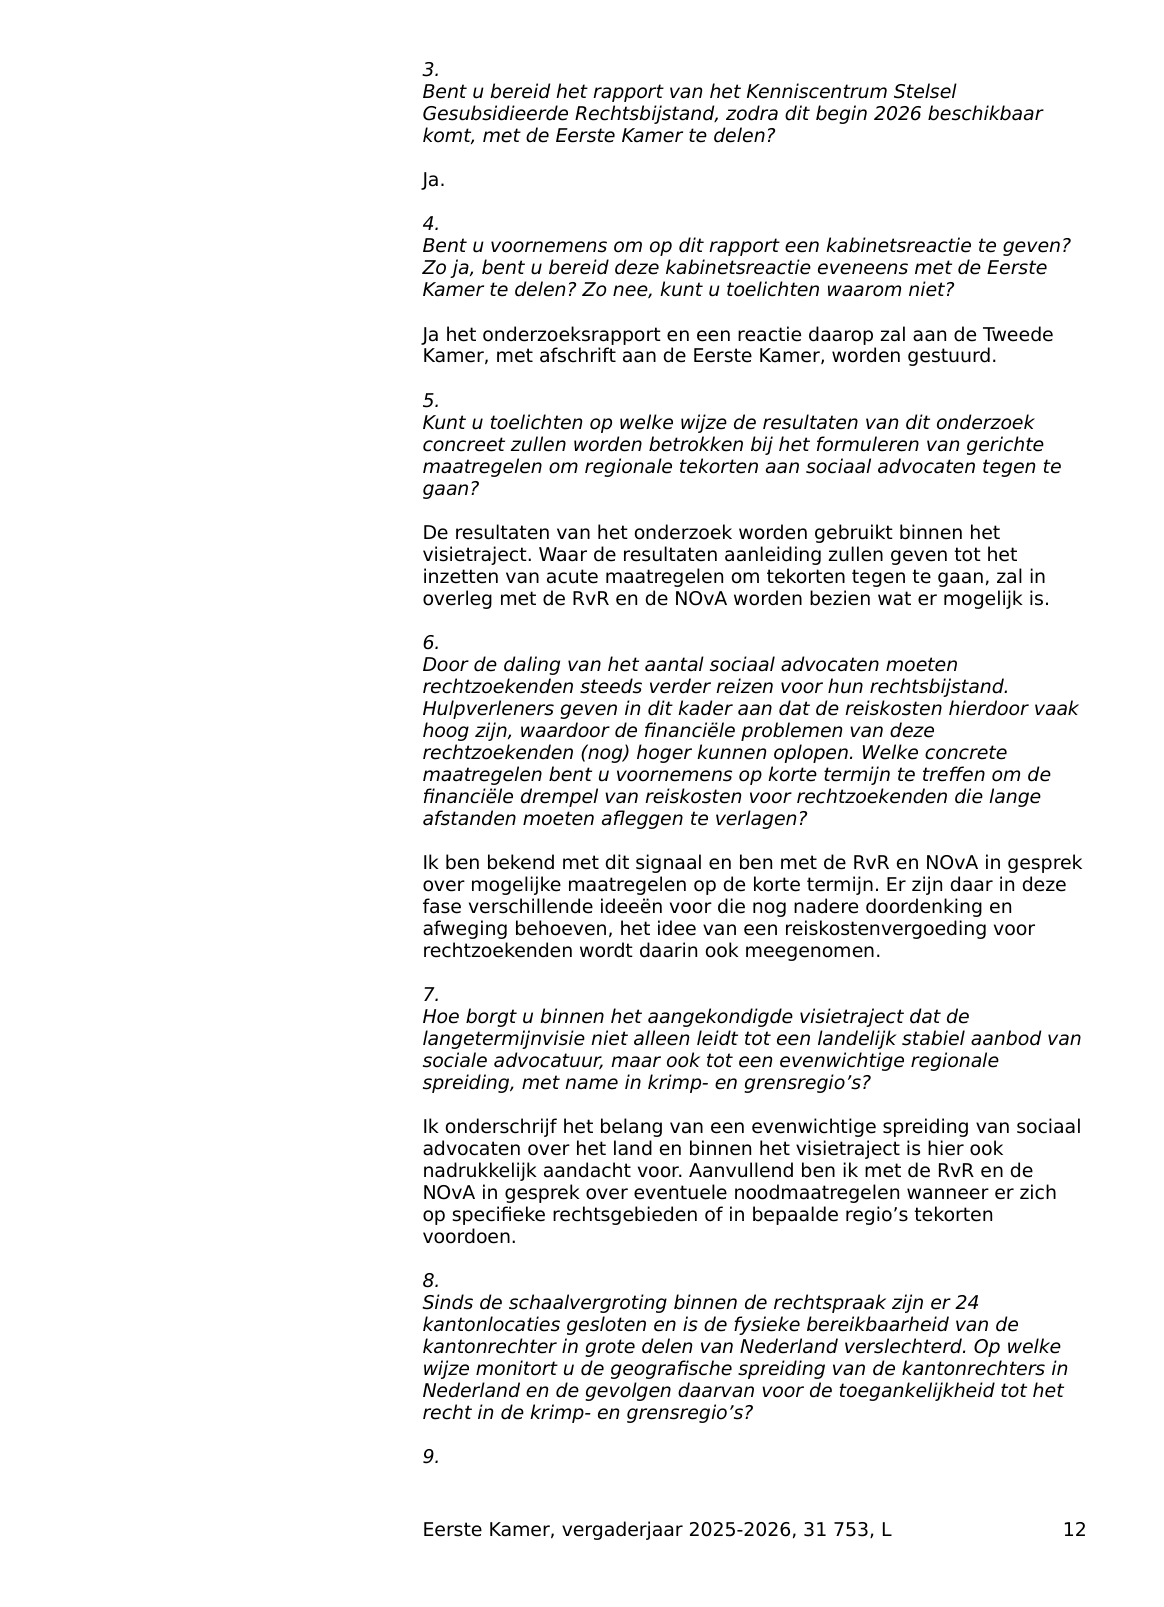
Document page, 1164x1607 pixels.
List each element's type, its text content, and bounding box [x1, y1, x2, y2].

text Ja. [422, 169, 1087, 191]
text Hoe borgt u binnen het aangekondigde visietraject dat de langetermijnvisie niet alleen leidt tot een landelijk stabiel aanbod van sociale advocatuur, maar ook tot een evenwichtige regionale spreiding, met name in krimp- en grensregio’s? [422, 1006, 1087, 1094]
text 5. [422, 389, 1087, 412]
text Bent u bereid het rapport van het Kenniscentrum Stelsel Gesubsidieerde Rechtsbijstand, zodra dit begin 2026 beschikbaar komt, met de Eerste Kamer te delen? [422, 81, 1087, 147]
text 7. [422, 984, 1087, 1006]
text Bent u voornemens om op dit rapport een kabinetsreactie te geven? Zo ja, bent u bereid deze kabinetsreactie eveneens met de Eerste Kamer te delen? Zo nee, kunt u toelichten waarom niet? [422, 235, 1087, 301]
text Ik onderschrijf het belang van een evenwichtige spreiding van sociaal advocaten over het land en binnen het visietraject is hier ook nadrukkelijk aandacht voor. Aanvullend ben ik met de RvR en de NOvA in gesprek over eventuele noodmaatregelen wanneer er zich op specifieke rechtsgebieden of in bepaalde regio’s tekorten voordoen. [422, 1116, 1087, 1248]
text 8. [422, 1270, 1087, 1292]
text 3. [422, 59, 1087, 81]
text Ja het onderzoeksrapport en een reactie daarop zal aan de Tweede Kamer, met afschrift aan de Eerste Kamer, worden gestuurd. [422, 323, 1087, 367]
text De resultaten van het onderzoek worden gebruikt binnen het visietraject. Waar de resultaten aanleiding zullen geven tot het inzetten van acute maatregelen om tekorten tegen te gaan, zal in overleg met de RvR en de NOvA worden bezien wat er mogelijk is. [422, 522, 1087, 609]
text 4. [422, 213, 1087, 235]
text Sinds de schaalvergroting binnen de rechtspraak zijn er 24 kantonlocaties gesloten en is de fysieke bereikbaarheid van de kantonrechter in grote delen van Nederland verslechterd. Op welke wijze monitort u de geografische spreiding van de kantonrechters in Nederland en de gevolgen daarvan voor de toegankelijkheid tot het recht in de krimp- en grensregio’s? [422, 1292, 1087, 1424]
text 6. [422, 632, 1087, 654]
text 9. [422, 1446, 1087, 1468]
text Door de daling van het aantal sociaal advocaten moeten rechtzoekenden steeds verder reizen voor hun rechtsbijstand. Hulpverleners geven in dit kader aan dat de reiskosten hierdoor vaak hoog zijn, waardoor de financiële problemen van deze rechtzoekenden (nog) hoger kunnen oplopen. Welke concrete maatregelen bent u voornemens op korte termijn te treffen om de financiële drempel van reiskosten voor rechtzoekenden die lange afstanden moeten afleggen te verlagen? [422, 654, 1087, 829]
text Ik ben bekend met dit signaal en ben met de RvR en NOvA in gesprek over mogelijke maatregelen op de korte termijn. Er zijn daar in deze fase verschillende ideeën voor die nog nadere doordenking en afweging behoeven, het idee van een reiskostenvergoeding voor rechtzoekenden wordt daarin ook meegenomen. [422, 852, 1087, 962]
text Kunt u toelichten op welke wijze de resultaten van dit onderzoek concreet zullen worden betrokken bij het formuleren van gerichte maatregelen om regionale tekorten aan sociaal advocaten tegen te gaan? [422, 412, 1087, 499]
